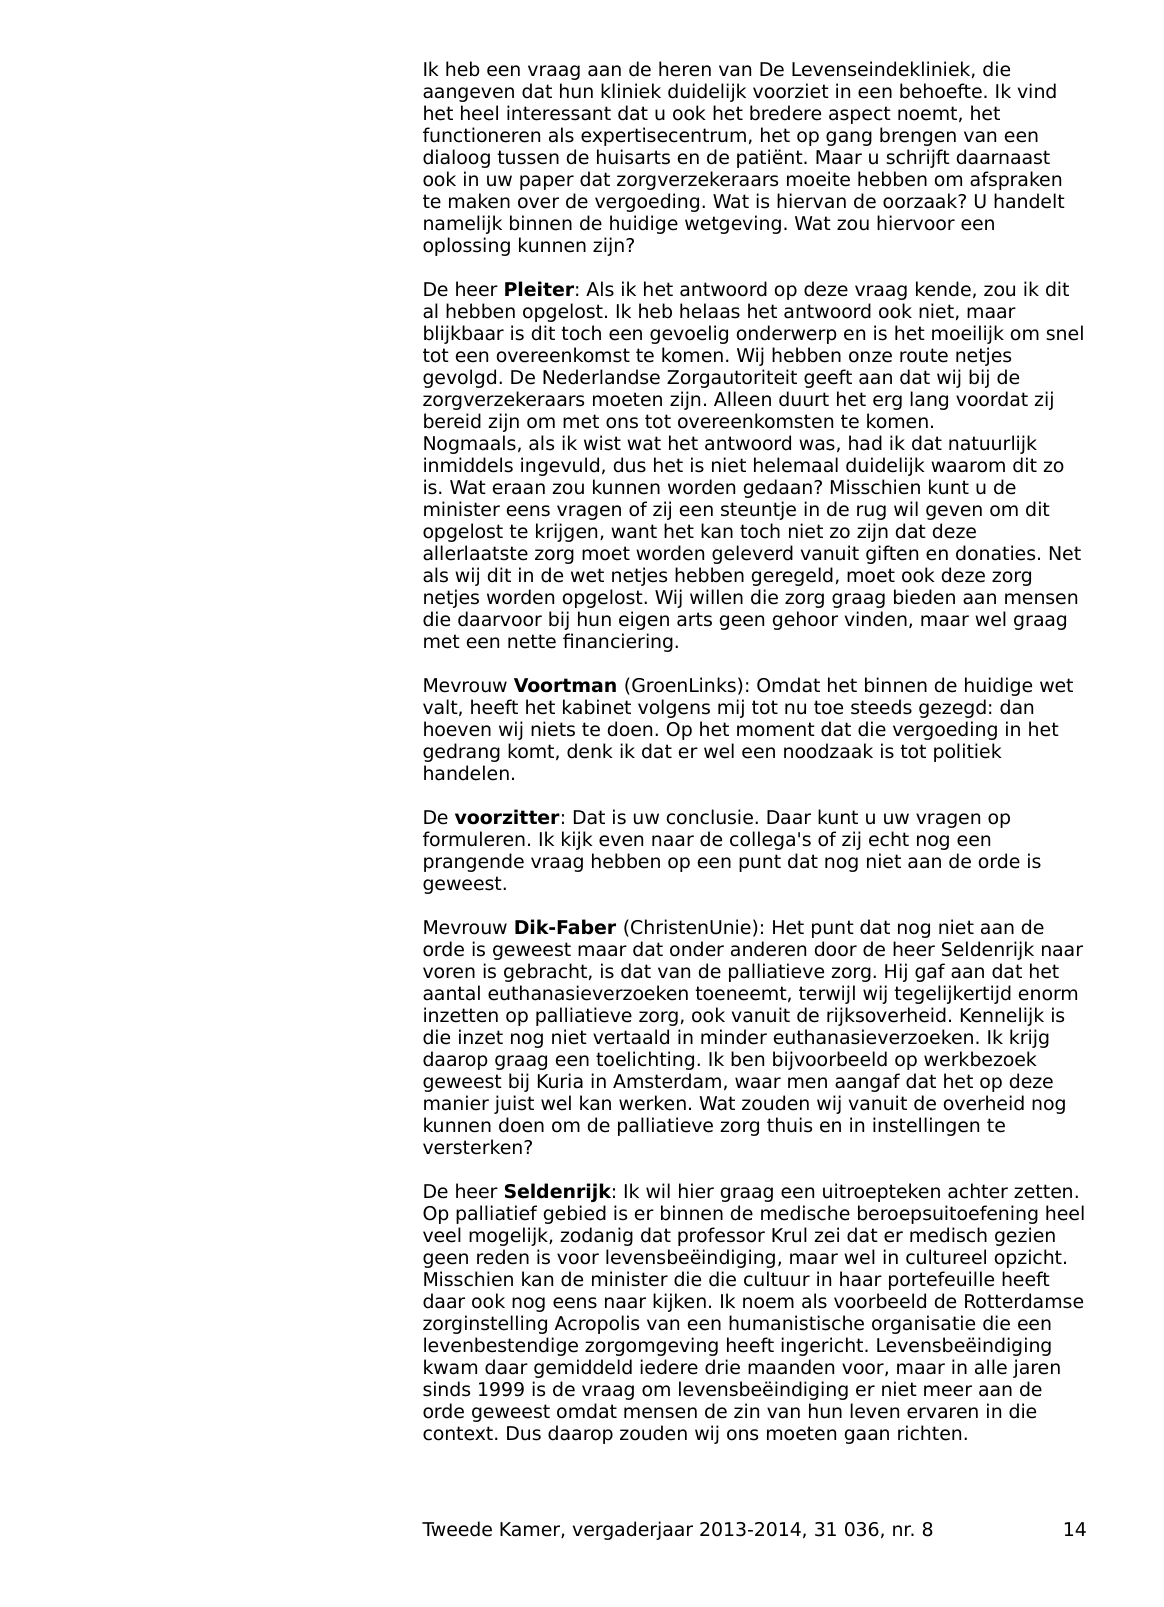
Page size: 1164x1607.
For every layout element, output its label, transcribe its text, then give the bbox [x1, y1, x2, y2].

text De voorzitter: Dat is uw conclusie. Daar kunt u uw vragen op formuleren. Ik kijk even naar de collega's of zij echt nog een prangende vraag hebben op een punt dat nog niet aan de orde is geweest. [422, 807, 1087, 895]
text Mevrouw Dik-Faber (ChristenUnie): Het punt dat nog niet aan de orde is geweest maar dat onder anderen door de heer Seldenrijk naar voren is gebracht, is dat van de palliatieve zorg. Hij gaf aan dat het aantal euthanasieverzoeken toeneemt, terwijl wij tegelijkertijd enorm inzetten op palliatieve zorg, ook vanuit de rijksoverheid. Kennelijk is die inzet nog niet vertaald in minder euthanasieverzoeken. Ik krijg daarop graag een toelichting. Ik ben bijvoorbeeld op werkbezoek geweest bij Kuria in Amsterdam, waar men aangaf dat het op deze manier juist wel kan werken. Wat zouden wij vanuit de overheid nog kunnen doen om de palliatieve zorg thuis en in instellingen te versterken? [422, 917, 1087, 1159]
text Mevrouw Voortman (GroenLinks): Omdat het binnen de huidige wet valt, heeft het kabinet volgens mij tot nu toe steeds gezegd: dan hoeven wij niets te doen. Op het moment dat die vergoeding in het gedrang komt, denk ik dat er wel een noodzaak is tot politiek handelen. [422, 675, 1087, 785]
text Ik heb een vraag aan de heren van De Levenseindekliniek, die aangeven dat hun kliniek duidelijk voorziet in een behoefte. Ik vind het heel interessant dat u ook het bredere aspect noemt, het functioneren als expertisecentrum, het op gang brengen van een dialoog tussen de huisarts en de patiënt. Maar u schrijft daarnaast ook in uw paper dat zorgverzekeraars moeite hebben om afspraken te maken over de vergoeding. Wat is hiervan de oorzaak? U handelt namelijk binnen de huidige wetgeving. Wat zou hiervoor een oplossing kunnen zijn? [422, 59, 1087, 257]
text Nogmaals, als ik wist wat het antwoord was, had ik dat natuurlijk inmiddels ingevuld, dus het is niet helemaal duidelijk waarom dit zo is. Wat eraan zou kunnen worden gedaan? Misschien kunt u de minister eens vragen of zij een steuntje in de rug wil geven om dit opgelost te krijgen, want het kan toch niet zo zijn dat deze allerlaatste zorg moet worden geleverd vanuit giften en donaties. Net als wij dit in de wet netjes hebben geregeld, moet ook deze zorg netjes worden opgelost. Wij willen die zorg graag bieden aan mensen die daarvoor bij hun eigen arts geen gehoor vinden, maar wel graag met een nette financiering. [422, 433, 1087, 653]
text De heer Pleiter: Als ik het antwoord op deze vraag kende, zou ik dit al hebben opgelost. Ik heb helaas het antwoord ook niet, maar blijkbaar is dit toch een gevoelig onderwerp en is het moeilijk om snel tot een overeenkomst te komen. Wij hebben onze route netjes gevolgd. De Nederlandse Zorgautoriteit geeft aan dat wij bij de zorgverzekeraars moeten zijn. Alleen duurt het erg lang voordat zij bereid zijn om met ons tot overeenkomsten te komen. [422, 279, 1087, 433]
text De heer Seldenrijk: Ik wil hier graag een uitroepteken achter zetten. Op palliatief gebied is er binnen de medische beroepsuitoefening heel veel mogelijk, zodanig dat professor Krul zei dat er medisch gezien geen reden is voor levensbeëindiging, maar wel in cultureel opzicht. Misschien kan de minister die die cultuur in haar portefeuille heeft daar ook nog eens naar kijken. Ik noem als voorbeeld de Rotterdamse zorginstelling Acropolis van een humanistische organisatie die een levenbestendige zorgomgeving heeft ingericht. Levensbeëindiging kwam daar gemiddeld iedere drie maanden voor, maar in alle jaren sinds 1999 is de vraag om levensbeëindiging er niet meer aan de orde geweest omdat mensen de zin van hun leven ervaren in die context. Dus daarop zouden wij ons moeten gaan richten. [422, 1181, 1087, 1445]
